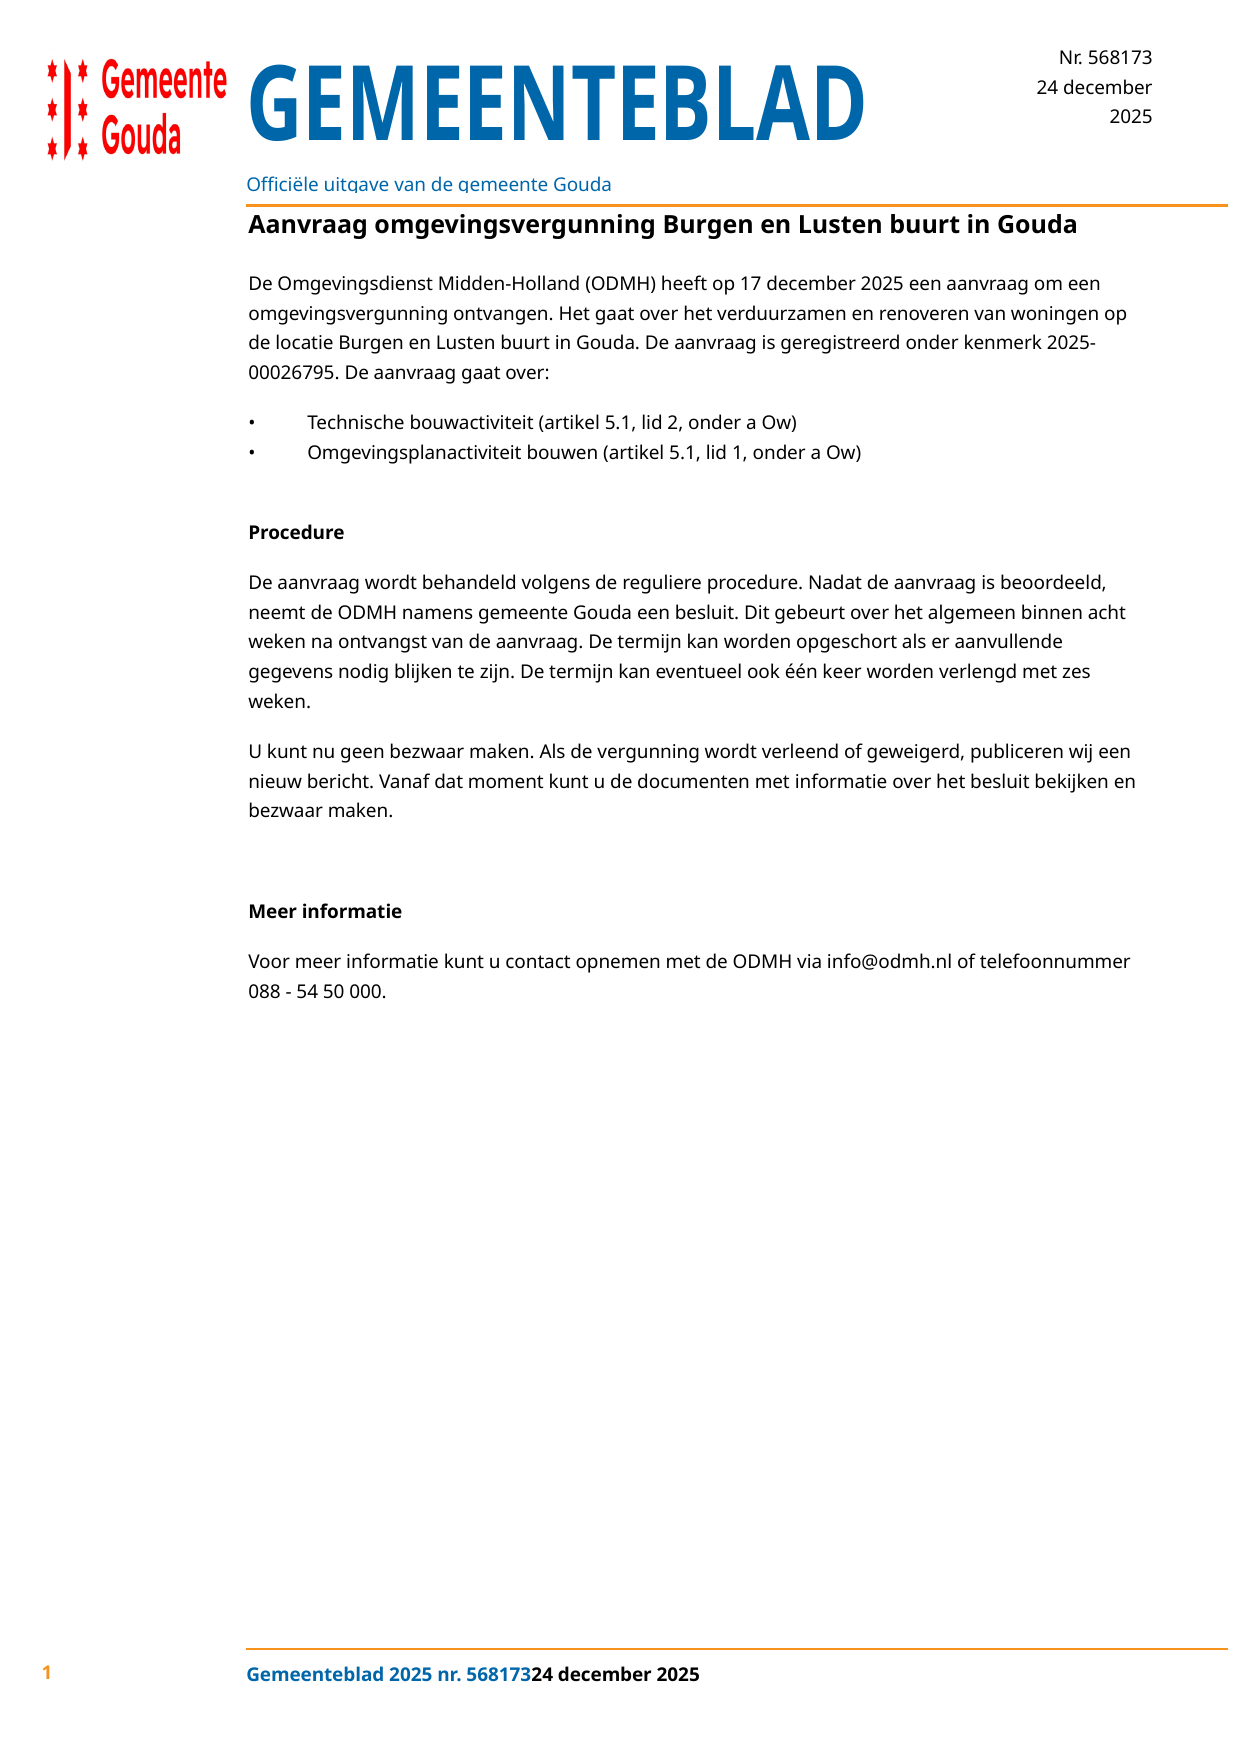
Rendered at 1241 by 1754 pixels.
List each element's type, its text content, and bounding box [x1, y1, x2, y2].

list Technische bouwactiviteit (artikel 5.1, lid 2, onder a Ow) [248, 409, 1152, 435]
text U kunt nu geen bezwaar maken. Als de vergunning wordt verleend of geweigerd, publiceren wij een nieuw bericht. Vanaf dat moment kunt u de documenten met informatie over het besluit bekijken en bezwaar maken. [248, 738, 1152, 823]
list Omgevingsplanactiviteit bouwen (artikel 5.1, lid 1, onder a Ow) [248, 439, 1152, 465]
text Voor meer informatie kunt u contact opnemen met de ODMH via info@odmh.nl of telefoonnummer 088 - 54 50 000. [248, 949, 1152, 1004]
text Aanvraag omgevingsvergunning Burgen en Lusten buurt in Gouda [248, 207, 1152, 241]
text De Omgevingsdienst Midden-Holland (ODMH) heeft op 17 december 2025 een aanvraag om een omgevingsvergunning ontvangen. Het gaat over het verduurzamen en renoveren van woningen op de locatie Burgen en Lusten buurt in Gouda. De aanvraag is geregistreerd onder kenmerk 2025-00026795. De aanvraag gaat over: [248, 270, 1152, 385]
text De aanvraag wordt behandeld volgens de reguliere procedure. Nadat de aanvraag is beoordeeld, neemt de ODMH namens gemeente Gouda een besluit. Dit gebeurt over het algemeen binnen acht weken na ontvangst van de aanvraag. De termijn kan worden opgeschort als er aanvullende gegevens nodig blijken te zijn. De termijn kan eventueel ook één keer worden verlengd met zes weken. [248, 569, 1152, 713]
picture [41, 47, 231, 172]
text Procedure [248, 519, 1152, 545]
text Meer informatie [248, 898, 1152, 924]
